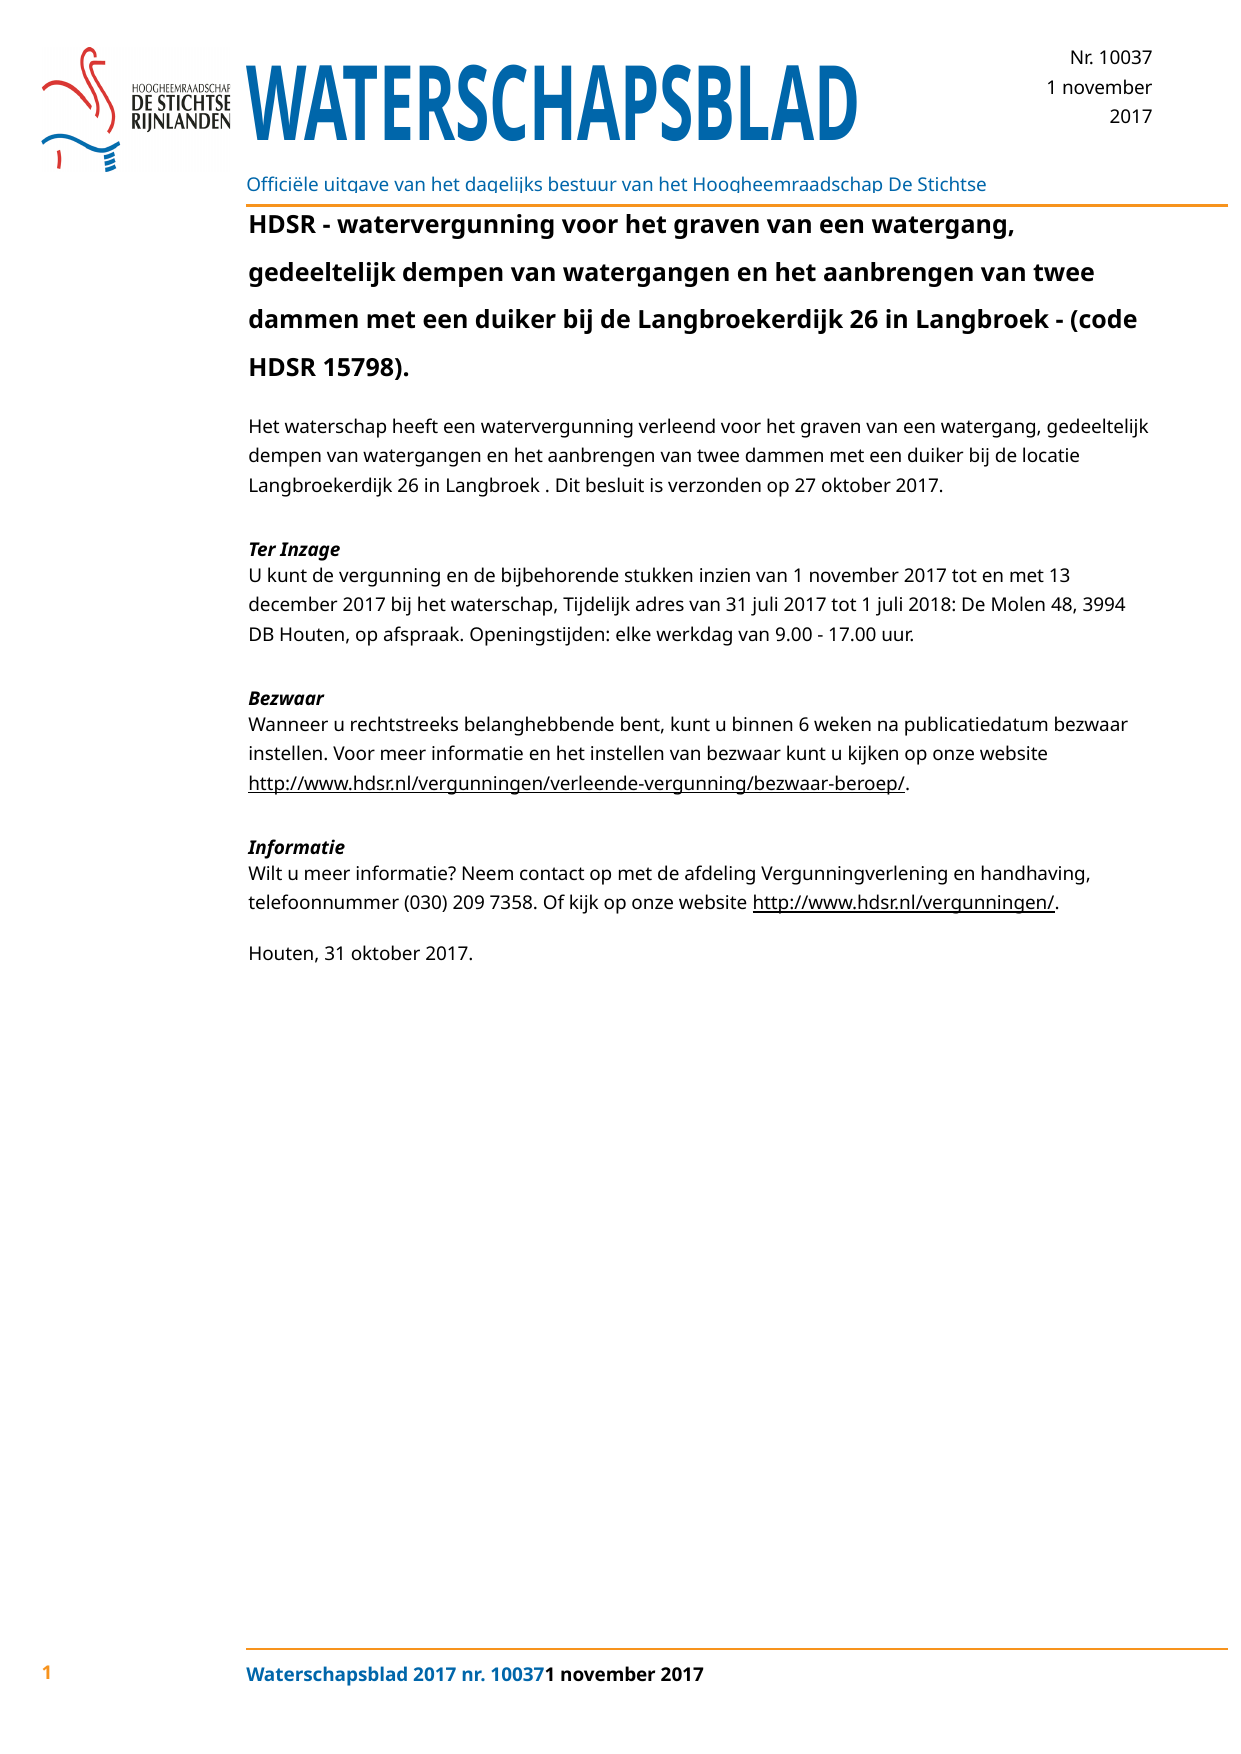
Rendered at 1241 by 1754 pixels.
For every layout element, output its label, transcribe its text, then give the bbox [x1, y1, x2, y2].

text Ter Inzage [248, 536, 1152, 562]
text Wanneer u rechtstreeks belanghebbende bent, kunt u binnen 6 weken na publicatiedatum bezwaar instellen. Voor meer informatie en het instellen van bezwaar kunt u kijken op onze website http://www.hdsr.nl/vergunningen/verleende-vergunning/bezwaar-beroep/. [248, 711, 1152, 796]
text Informatie [248, 834, 1152, 860]
text Wilt u meer informatie? Neem contact op met de afdeling Vergunningverlening en handhaving, telefoonnummer (030) 209 7358. Of kijk op onze website http://www.hdsr.nl/vergunningen/. [248, 860, 1152, 915]
text Bezwaar [248, 685, 1152, 711]
text HDSR - watervergunning voor het graven van een watergang, gedeeltelijk dempen van watergangen en het aanbrengen van twee dammen met een duiker bij de Langbroekerdijk 26 in Langbroek - (code HDSR 15798). [248, 207, 1152, 384]
picture [41, 47, 231, 172]
text Het waterschap heeft een watervergunning verleend voor het graven van een watergang, gedeeltelijk dempen van watergangen en het aanbrengen van twee dammen met een duiker bij de locatie Langbroekerdijk 26 in Langbroek . Dit besluit is verzonden op 27 oktober 2017. [248, 413, 1152, 498]
text Houten, 31 oktober 2017. [248, 940, 1152, 965]
text U kunt de vergunning en de bijbehorende stukken inzien van 1 november 2017 tot en met 13 december 2017 bij het waterschap, Tijdelijk adres van 31 juli 2017 tot 1 juli 2018: De Molen 48, 3994 DB Houten, op afspraak. Openingstijden: elke werkdag van 9.00 - 17.00 uur. [248, 562, 1152, 647]
